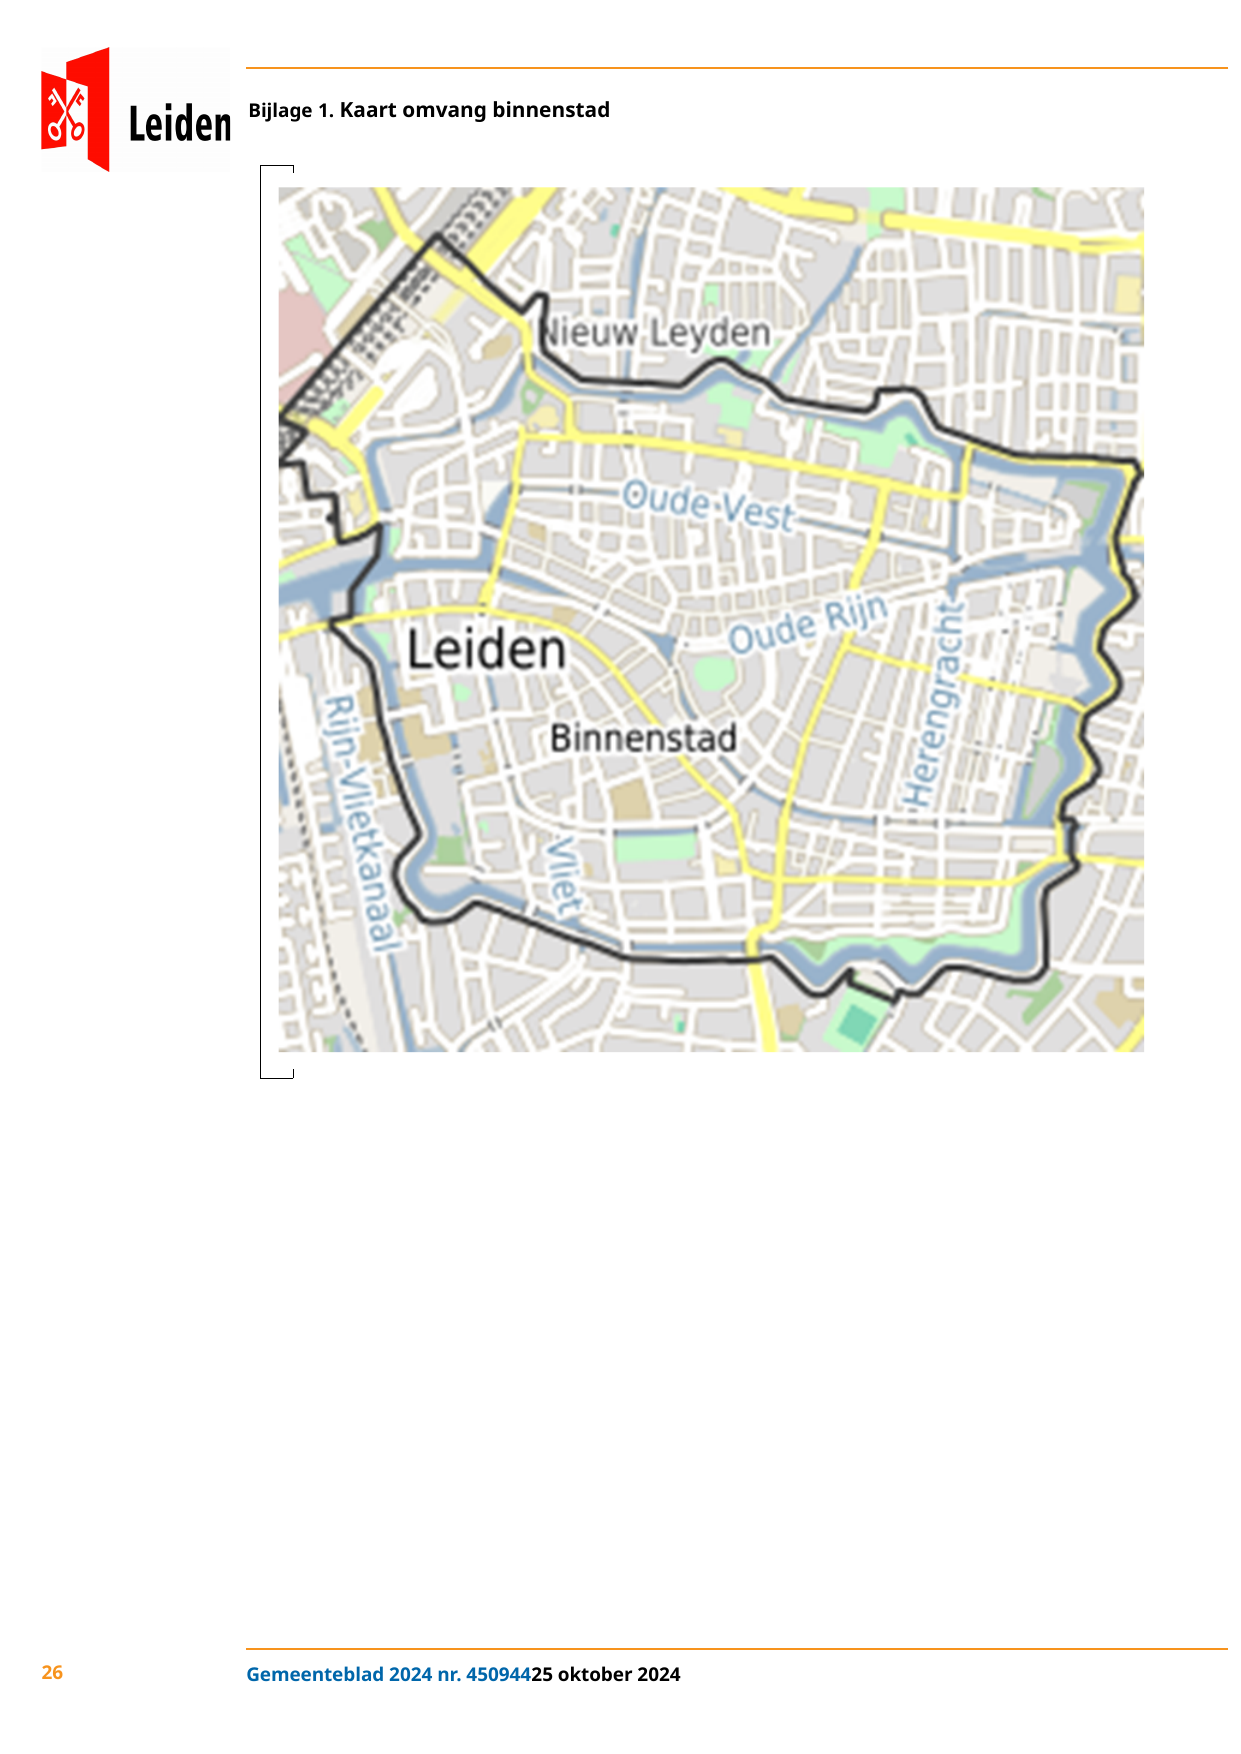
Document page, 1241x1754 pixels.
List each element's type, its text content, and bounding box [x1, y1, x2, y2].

text Bijlage 1. Kaart omvang binnenstad [248, 95, 1152, 123]
picture [41, 47, 231, 172]
picture [268, 173, 1155, 1069]
